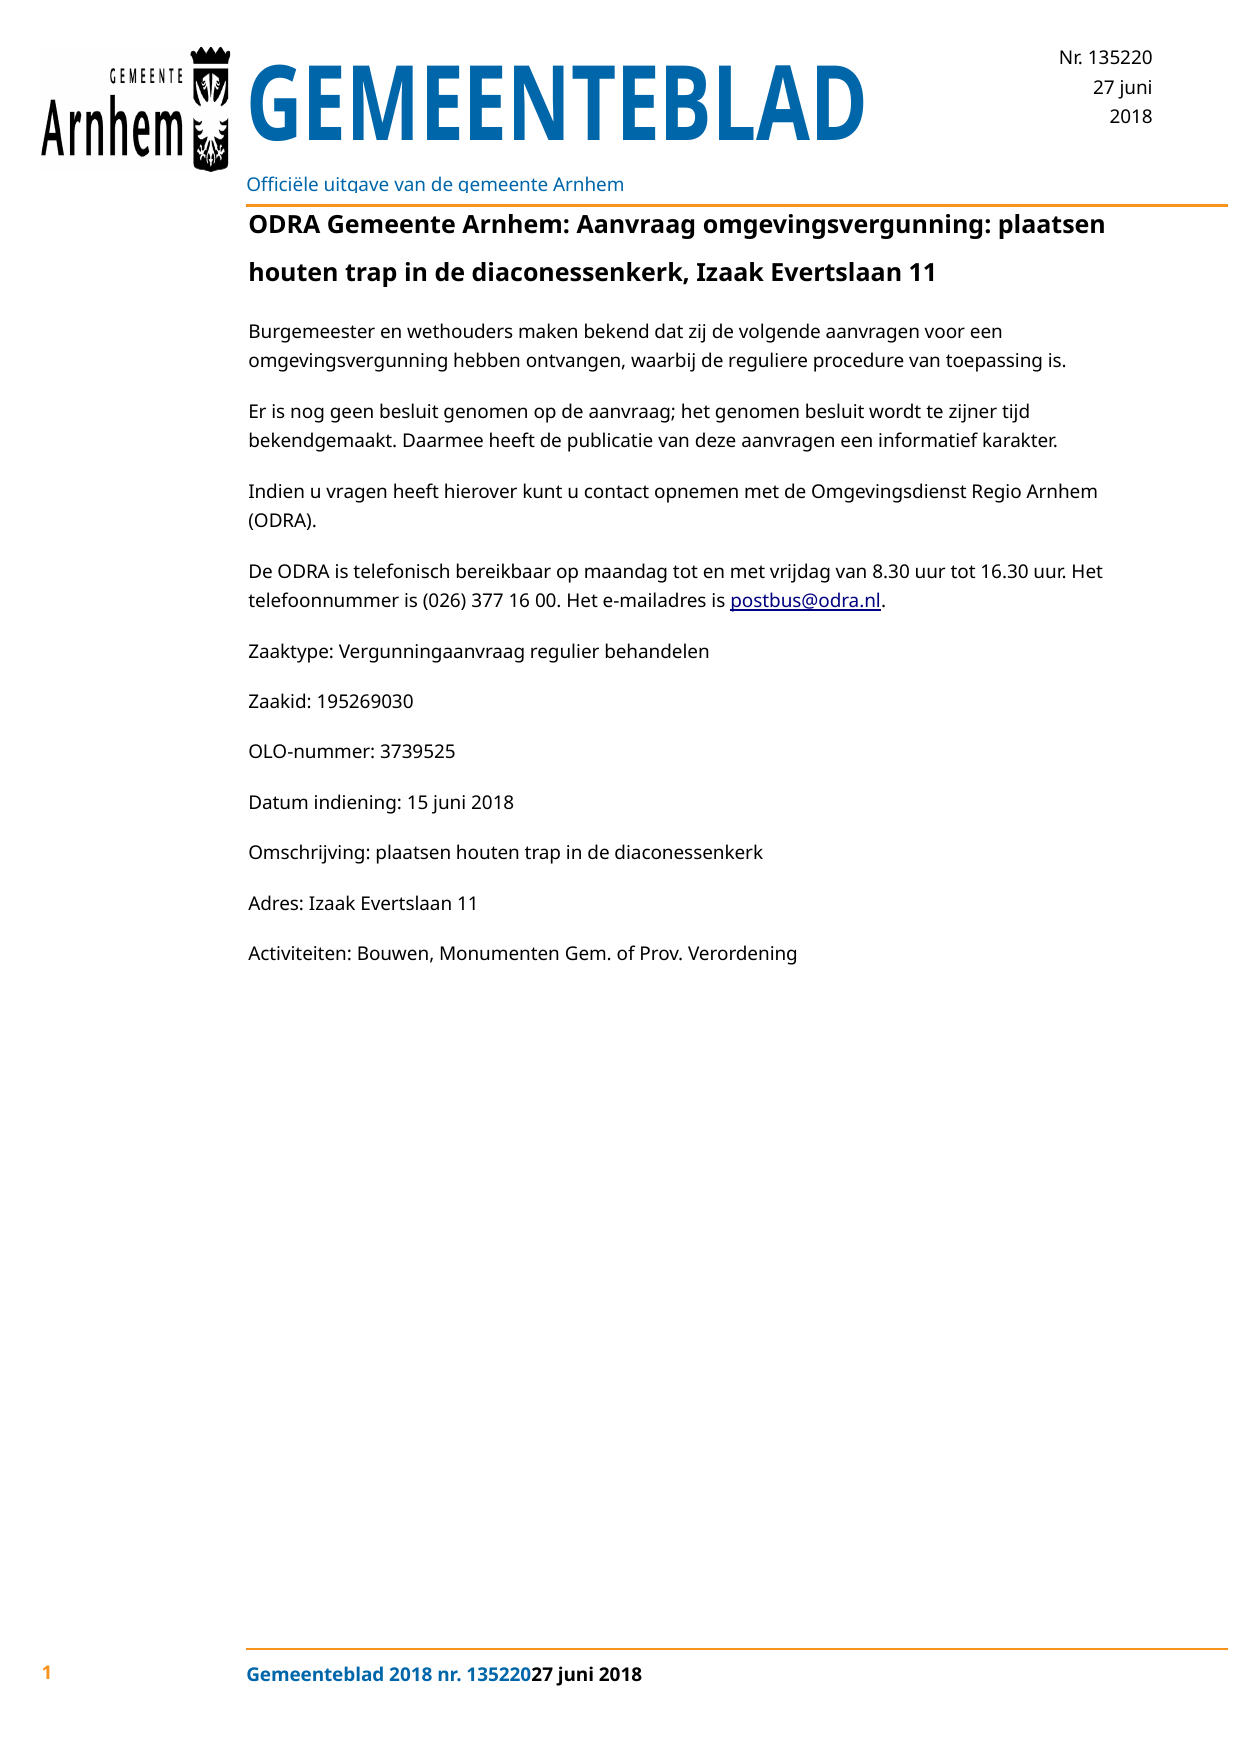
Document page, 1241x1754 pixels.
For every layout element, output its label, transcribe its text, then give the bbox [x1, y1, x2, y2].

picture [41, 47, 231, 172]
text De ODRA is telefonisch bereikbaar op maandag tot en met vrijdag van 8.30 uur tot 16.30 uur. Het telefoonnummer is (026) 377 16 00. Het e-mailadres is postbus@odra.nl. [248, 558, 1152, 613]
text Zaakid: 195269030 [248, 688, 1152, 714]
text Activiteiten: Bouwen, Monumenten Gem. of Prov. Verordening [248, 940, 1152, 966]
text Burgemeester en wethouders maken bekend dat zij de volgende aanvragen voor een omgevingsvergunning hebben ontvangen, waarbij de reguliere procedure van toepassing is. [248, 318, 1152, 373]
text Er is nog geen besluit genomen op de aanvraag; het genomen besluit wordt te zijner tijd bekendgemaakt. Daarmee heeft de publicatie van deze aanvragen een informatief karakter. [248, 398, 1152, 453]
text Zaaktype: Vergunningaanvraag regulier behandelen [248, 638, 1152, 664]
text OLO-nummer: 3739525 [248, 739, 1152, 764]
text Adres: Izaak Evertslaan 11 [248, 890, 1152, 916]
text Omschrijving: plaatsen houten trap in de diaconessenkerk [248, 839, 1152, 865]
text ODRA Gemeente Arnhem: Aanvraag omgevingsvergunning: plaatsen houten trap in de diaconessenkerk, Izaak Evertslaan 11 [248, 207, 1152, 288]
text Datum indiening: 15 juni 2018 [248, 789, 1152, 815]
text Indien u vragen heeft hierover kunt u contact opnemen met de Omgevingsdienst Regio Arnhem (ODRA). [248, 478, 1152, 533]
